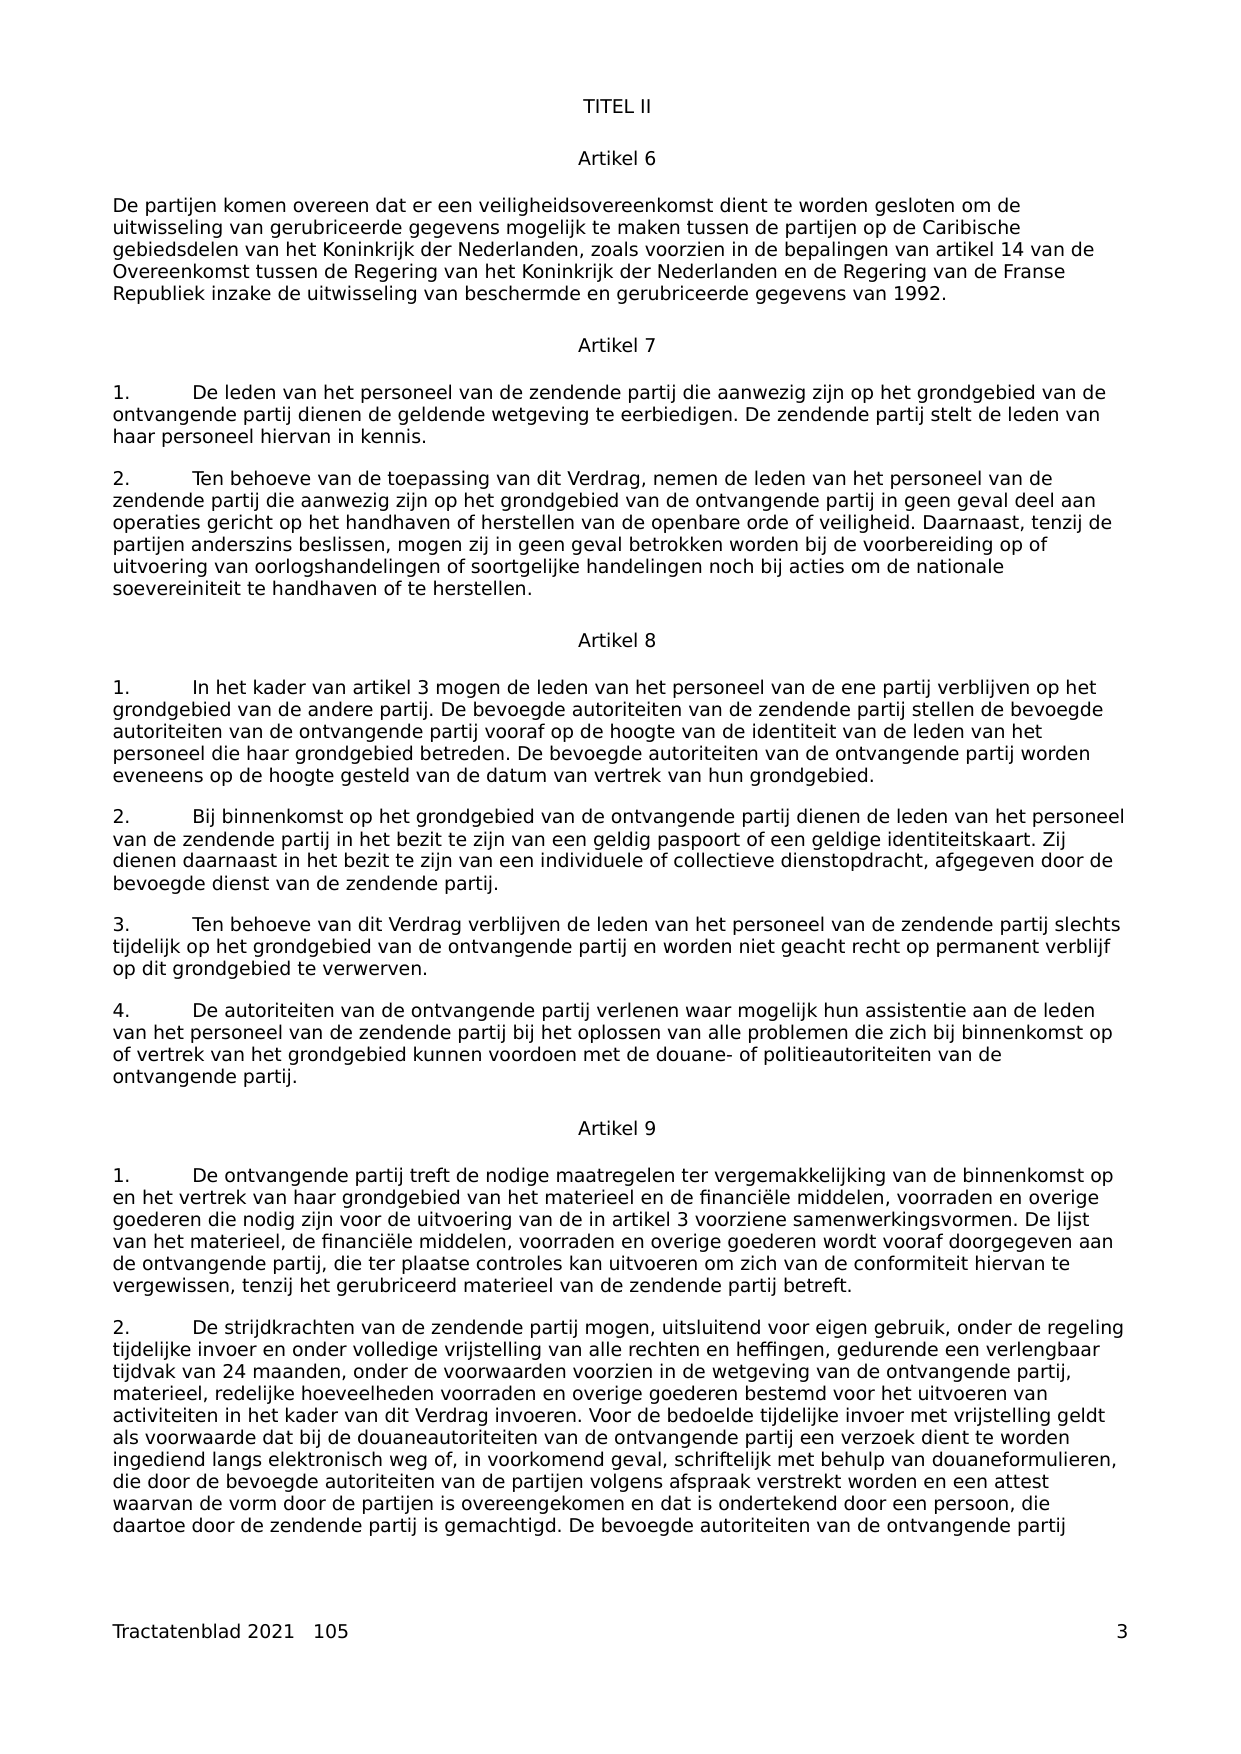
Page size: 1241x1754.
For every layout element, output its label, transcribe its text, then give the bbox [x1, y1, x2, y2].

text 2. De strijdkrachten van de zendende partij mogen, uitsluitend voor eigen gebruik, onder de regeling tijdelijke invoer en onder volledige vrijstelling van alle rechten en heffingen, gedurende een verlengbaar tijdvak van 24 maanden, onder de voorwaarden voorzien in de wetgeving van de ontvangende partij, materieel, redelijke hoeveelheden voorraden en overige goederen bestemd voor het uitvoeren van activiteiten in het kader van dit Verdrag invoeren. Voor de bedoelde tijdelijke invoer met vrijstelling geldt als voorwaarde dat bij de douaneautoriteiten van de ontvangende partij een verzoek dient te worden ingediend langs elektronisch weg of, in voorkomend geval, schriftelijk met behulp van douaneformulieren, die door de bevoegde autoriteiten van de partijen volgens afspraak verstrekt worden en een attest waarvan de vorm door de partijen is overeengekomen en dat is ondertekend door een persoon, die daartoe door de zendende partij is gemachtigd. De bevoegde autoriteiten van de ontvangende partij [112, 1317, 1128, 1537]
text 4. De autoriteiten van de ontvangende partij verlenen waar mogelijk hun assistentie aan de leden van het personeel van de zendende partij bij het oplossen van alle problemen die zich bij binnenkomst op of vertrek van het grondgebied kunnen voordoen met de douane- of politieautoriteiten van de ontvangende partij. [112, 1000, 1128, 1088]
subtitle TITEL II [112, 96, 1128, 118]
text 1. De leden van het personeel van de zendende partij die aanwezig zijn op het grondgebied van de ontvangende partij dienen de geldende wetgeving te eerbiedigen. De zendende partij stelt de leden van haar personeel hiervan in kennis. [112, 382, 1128, 448]
subtitle Artikel 9 [112, 1118, 1128, 1140]
text 3. Ten behoeve van dit Verdrag verblijven de leden van het personeel van de zendende partij slechts tijdelijk op het grondgebied van de ontvangende partij en worden niet geacht recht op permanent verblijf op dit grondgebied te verwerven. [112, 914, 1128, 980]
text 2. Bij binnenkomst op het grondgebied van de ontvangende partij dienen de leden van het personeel van de zendende partij in het bezit te zijn van een geldig paspoort of een geldige identiteitskaart. Zij dienen daarnaast in het bezit te zijn van een individuele of collectieve dienstopdracht, afgegeven door de bevoegde dienst van de zendende partij. [112, 806, 1128, 894]
text 1. De ontvangende partij treft de nodige maatregelen ter vergemakkelijking van de binnenkomst op en het vertrek van haar grondgebied van het materieel en de financiële middelen, voorraden en overige goederen die nodig zijn voor de uitvoering van de in artikel 3 voorziene samenwerkingsvormen. De lijst van het materieel, de financiële middelen, voorraden en overige goederen wordt vooraf doorgegeven aan de ontvangende partij, die ter plaatse controles kan uitvoeren om zich van de conformiteit hiervan te vergewissen, tenzij het gerubriceerd materieel van de zendende partij betreft. [112, 1165, 1128, 1297]
subtitle Artikel 6 [112, 148, 1128, 170]
text 1. In het kader van artikel 3 mogen de leden van het personeel van de ene partij verblijven op het grondgebied van de andere partij. De bevoegde autoriteiten van de zendende partij stellen de bevoegde autoriteiten van de ontvangende partij vooraf op de hoogte van de identiteit van de leden van het personeel die haar grondgebied betreden. De bevoegde autoriteiten van de ontvangende partij worden eveneens op de hoogte gesteld van de datum van vertrek van hun grondgebied. [112, 677, 1128, 786]
subtitle Artikel 8 [112, 629, 1128, 652]
text De partijen komen overeen dat er een veiligheidsovereenkomst dient te worden gesloten om de uitwisseling van gerubriceerde gegevens mogelijk te maken tussen de partijen op de Caribische gebiedsdelen van het Koninkrijk der Nederlanden, zoals voorzien in de bepalingen van artikel 14 van de Overeenkomst tussen de Regering van het Koninkrijk der Nederlanden en de Regering van de Franse Republiek inzake de uitwisseling van beschermde en gerubriceerde gegevens van 1992. [112, 195, 1128, 305]
text 2. Ten behoeve van de toepassing van dit Verdrag, nemen de leden van het personeel van de zendende partij die aanwezig zijn op het grondgebied van de ontvangende partij in geen geval deel aan operaties gericht op het handhaven of herstellen van de openbare orde of veiligheid. Daarnaast, tenzij de partijen anderszins beslissen, mogen zij in geen geval betrokken worden bij de voorbereiding op of uitvoering van oorlogshandelingen of soortgelijke handelingen noch bij acties om de nationale soevereiniteit te handhaven of te herstellen. [112, 468, 1128, 599]
subtitle Artikel 7 [112, 335, 1128, 357]
